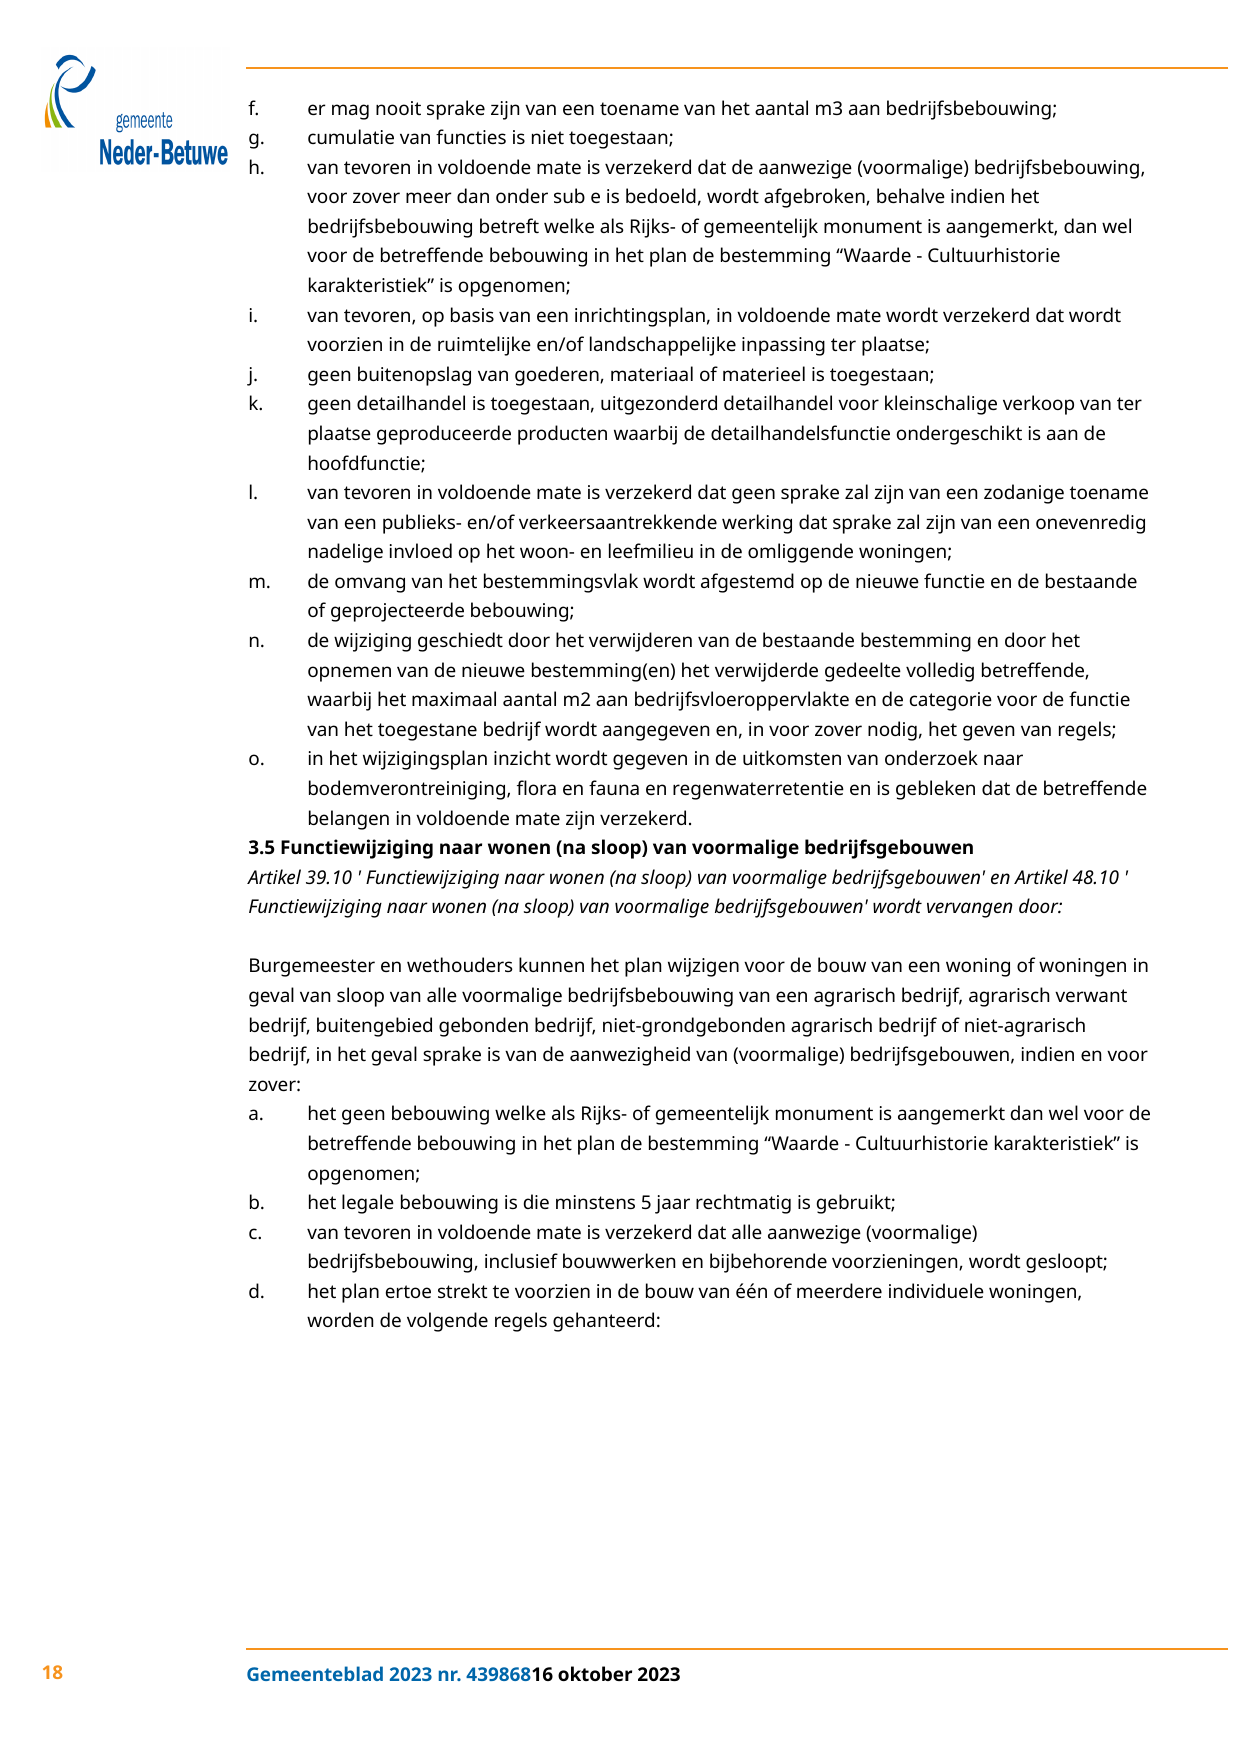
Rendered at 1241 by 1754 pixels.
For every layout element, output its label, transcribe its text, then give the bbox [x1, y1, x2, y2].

list het geen bebouwing welke als Rijks- of gemeentelijk monument is aangemerkt dan wel voor de betreffende bebouwing in het plan de bestemming “Waarde - Cultuurhistorie karakteristiek” is opgenomen; [248, 1101, 1152, 1186]
list van tevoren in voldoende mate is verzekerd dat geen sprake zal zijn van een zodanige toename van een publieks- en/of verkeersaantrekkende werking dat sprake zal zijn van een onevenredig nadelige invloed op het woon- en leefmilieu in de omliggende woningen; [248, 479, 1152, 564]
text Burgemeester en wethouders kunnen het plan wijzigen voor de bouw van een woning of woningen in geval van sloop van alle voormalige bedrijfsbebouwing van een agrarisch bedrijf, agrarisch verwant bedrijf, buitengebied gebonden bedrijf, niet-grondgebonden agrarisch bedrijf of niet-agrarisch bedrijf, in het geval sprake is van de aanwezigheid van (voormalige) bedrijfsgebouwen, indien en voor zover: [248, 953, 1152, 1097]
list het legale bebouwing is die minstens 5 jaar rechtmatig is gebruikt; [248, 1189, 1152, 1215]
list het plan ertoe strekt te voorzien in de bouw van één of meerdere individuele woningen, worden de volgende regels gehanteerd: [248, 1278, 1152, 1333]
list cumulatie van functies is niet toegestaan; [248, 124, 1152, 150]
list geen buitenopslag van goederen, materiaal of materieel is toegestaan; [248, 361, 1152, 387]
list van tevoren in voldoende mate is verzekerd dat de aanwezige (voormalige) bedrijfsbebouwing, voor zover meer dan onder sub e is bedoeld, wordt afgebroken, behalve indien het bedrijfsbebouwing betreft welke als Rijks- of gemeentelijk monument is aangemerkt, dan wel voor de betreffende bebouwing in het plan de bestemming “Waarde - Cultuurhistorie karakteristiek” is opgenomen; [248, 154, 1152, 298]
list er mag nooit sprake zijn van een toename van het aantal m3 aan bedrijfsbebouwing; [248, 95, 1152, 121]
list in het wijzigingsplan inzicht wordt gegeven in de uitkomsten van onderzoek naar bodemverontreiniging, flora en fauna en regenwaterretentie en is gebleken dat de betreffende belangen in voldoende mate zijn verzekerd. [248, 746, 1152, 831]
text 3.5 Functiewijziging naar wonen (na sloop) van voormalige bedrijfsgebouwen [248, 834, 1152, 860]
list van tevoren in voldoende mate is verzekerd dat alle aanwezige (voormalige) bedrijfsbebouwing, inclusief bouwwerken en bijbehorende voorzieningen, wordt gesloopt; [248, 1219, 1152, 1274]
list geen detailhandel is toegestaan, uitgezonderd detailhandel voor kleinschalige verkoop van ter plaatse geproduceerde producten waarbij de detailhandelsfunctie ondergeschikt is aan de hoofdfunctie; [248, 391, 1152, 476]
text Artikel 39.10 ' Functiewijziging naar wonen (na sloop) van voormalige bedrijfsgebouwen' en Artikel 48.10 ' Functiewijziging naar wonen (na sloop) van voormalige bedrijfsgebouwen' wordt vervangen door: [248, 864, 1152, 919]
picture [41, 47, 231, 172]
list de wijziging geschiedt door het verwijderen van de bestaande bestemming en door het opnemen van de nieuwe bestemming(en) het verwijderde gedeelte volledig betreffende, waarbij het maximaal aantal m2 aan bedrijfsvloeroppervlakte en de categorie voor de functie van het toegestane bedrijf wordt aangegeven en, in voor zover nodig, het geven van regels; [248, 627, 1152, 742]
list de omvang van het bestemmingsvlak wordt afgestemd op de nieuwe functie en de bestaande of geprojecteerde bebouwing; [248, 568, 1152, 623]
list van tevoren, op basis van een inrichtingsplan, in voldoende mate wordt verzekerd dat wordt voorzien in de ruimtelijke en/of landschappelijke inpassing ter plaatse; [248, 302, 1152, 357]
